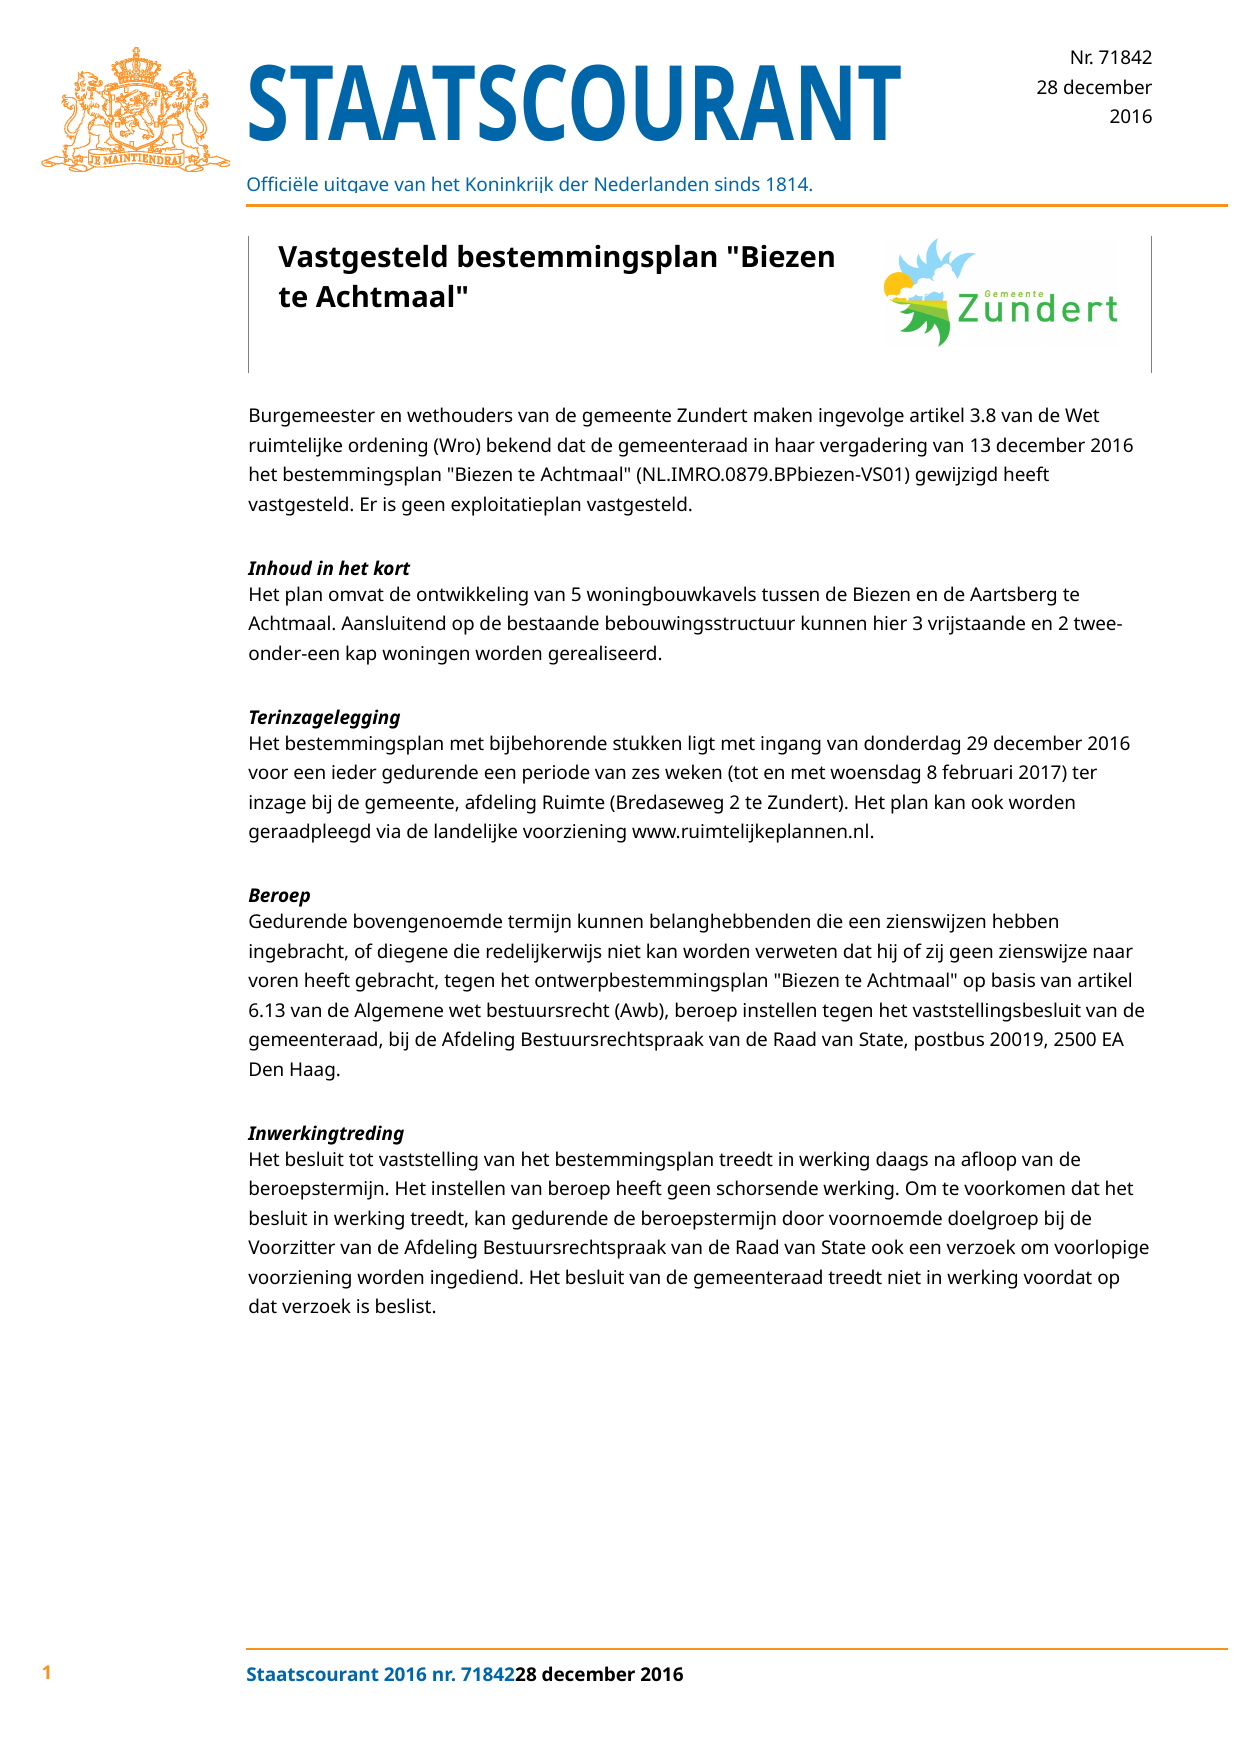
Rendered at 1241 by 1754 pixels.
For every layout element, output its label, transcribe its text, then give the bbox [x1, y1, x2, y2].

text Gedurende bovengenoemde termijn kunnen belanghebbenden die een zienswijzen hebben ingebracht, of diegene die redelijkerwijs niet kan worden verweten dat hij of zij geen zienswijze naar voren heeft gebracht, tegen het ontwerpbestemmingsplan "Biezen te Achtmaal" op basis van artikel 6.13 van de Algemene wet bestuursrecht (Awb), beroep instellen tegen het vaststellingsbesluit van de gemeenteraad, bij de Afdeling Bestuursrechtspraak van de Raad van State, postbus 20019, 2500 EA Den Haag. [248, 908, 1152, 1082]
text Het plan omvat de ontwikkeling van 5 woningbouwkavels tussen de Biezen en de Aartsberg te Achtmaal. Aansluitend op de bestaande bebouwingsstructuur kunnen hier 3 vrijstaande en 2 twee-onder-een kap woningen worden gerealiseerd. [248, 581, 1152, 666]
text Het bestemmingsplan met bijbehorende stukken ligt met ingang van donderdag 29 december 2016 voor een ieder gedurende een periode van zes weken (tot en met woensdag 8 februari 2017) ter inzage bij de gemeente, afdeling Ruimte (Bredaseweg 2 te Zundert). Het plan kan ook worden geraadpleegd via de landelijke voorziening www.ruimtelijkeplannen.nl. [248, 730, 1152, 844]
picture [882, 236, 1119, 348]
text Inwerkingtreding [248, 1120, 1152, 1146]
table_header [850, 236, 1151, 373]
text Burgemeester en wethouders van de gemeente Zundert maken ingevolge artikel 3.8 van de Wet ruimtelijke ordening (Wro) bekend dat de gemeenteraad in haar vergadering van 13 december 2016 het bestemmingsplan "Biezen te Achtmaal" (NL.IMRO.0879.BPbiezen-VS01) gewijzigd heeft vastgesteld. Er is geen exploitatieplan vastgesteld. [248, 402, 1152, 517]
text Het besluit tot vaststelling van het bestemmingsplan treedt in werking daags na afloop van de beroepstermijn. Het instellen van beroep heeft geen schorsende werking. Om te voorkomen dat het besluit in werking treedt, kan gedurende de beroepstermijn door voornoemde doelgroep bij de Voorzitter van de Afdeling Bestuursrechtspraak van de Raad van State ook een verzoek om voorlopige voorziening worden ingediend. Het besluit van de gemeenteraad treedt niet in werking voordat op dat verzoek is beslist. [248, 1146, 1152, 1319]
text Terinzagelegging [248, 704, 1152, 730]
text Inhoud in het kort [248, 555, 1152, 581]
picture [41, 47, 231, 172]
table_header Vastgesteld bestemmingsplan "Biezen te Achtmaal" [249, 236, 850, 373]
text Beroep [248, 882, 1152, 908]
